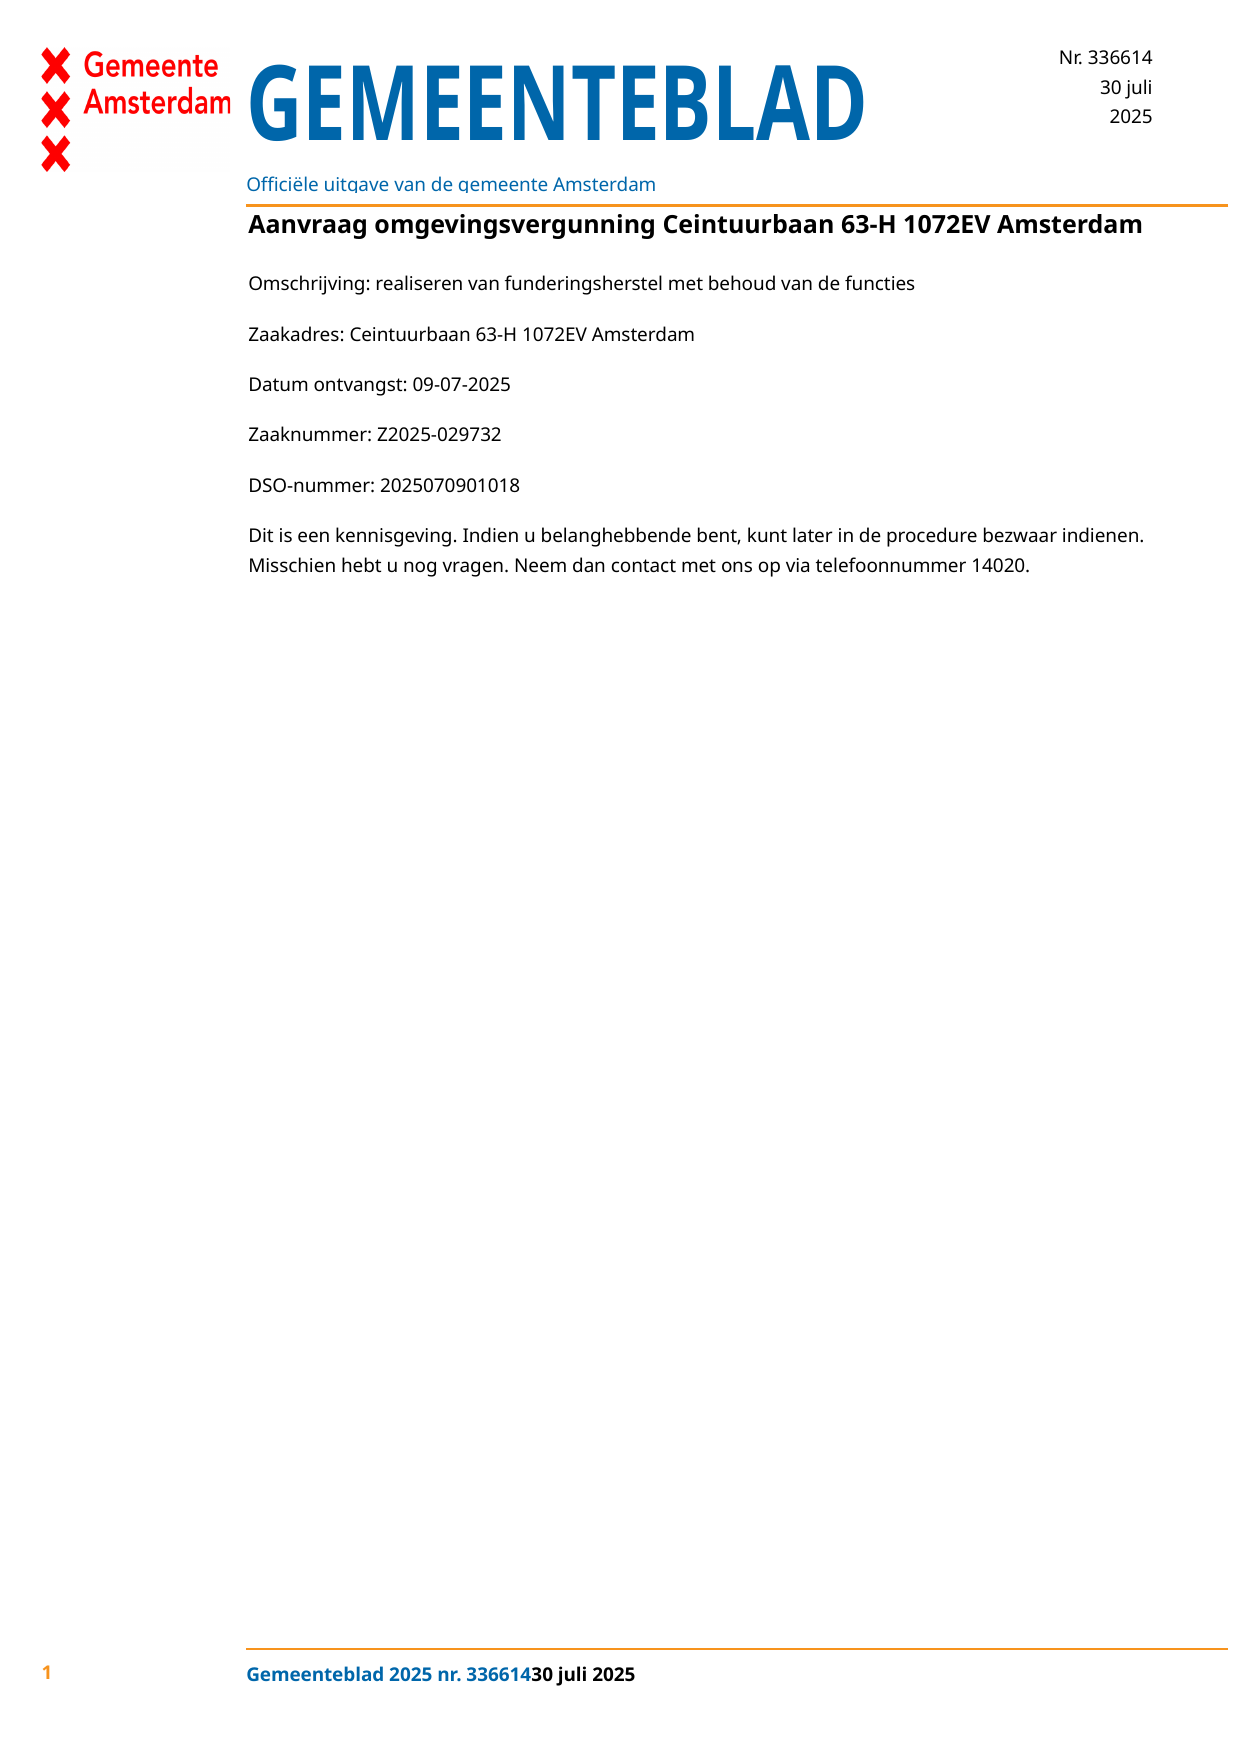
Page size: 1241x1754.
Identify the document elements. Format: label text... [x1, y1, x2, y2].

text Zaaknummer: Z2025-029732 [248, 422, 1152, 447]
text DSO-nummer: 2025070901018 [248, 472, 1152, 498]
text Omschrijving: realiseren van funderingsherstel met behoud van de functies [248, 270, 1152, 296]
text Aanvraag omgevingsvergunning Ceintuurbaan 63-H 1072EV Amsterdam [248, 207, 1152, 241]
text Zaakadres: Ceintuurbaan 63-H 1072EV Amsterdam [248, 321, 1152, 346]
picture [41, 47, 231, 172]
text Datum ontvangst: 09-07-2025 [248, 371, 1152, 397]
text Dit is een kennisgeving. Indien u belanghebbende bent, kunt later in de procedure bezwaar indienen. Misschien hebt u nog vragen. Neem dan contact met ons op via telefoonnummer 14020. [248, 522, 1152, 578]
